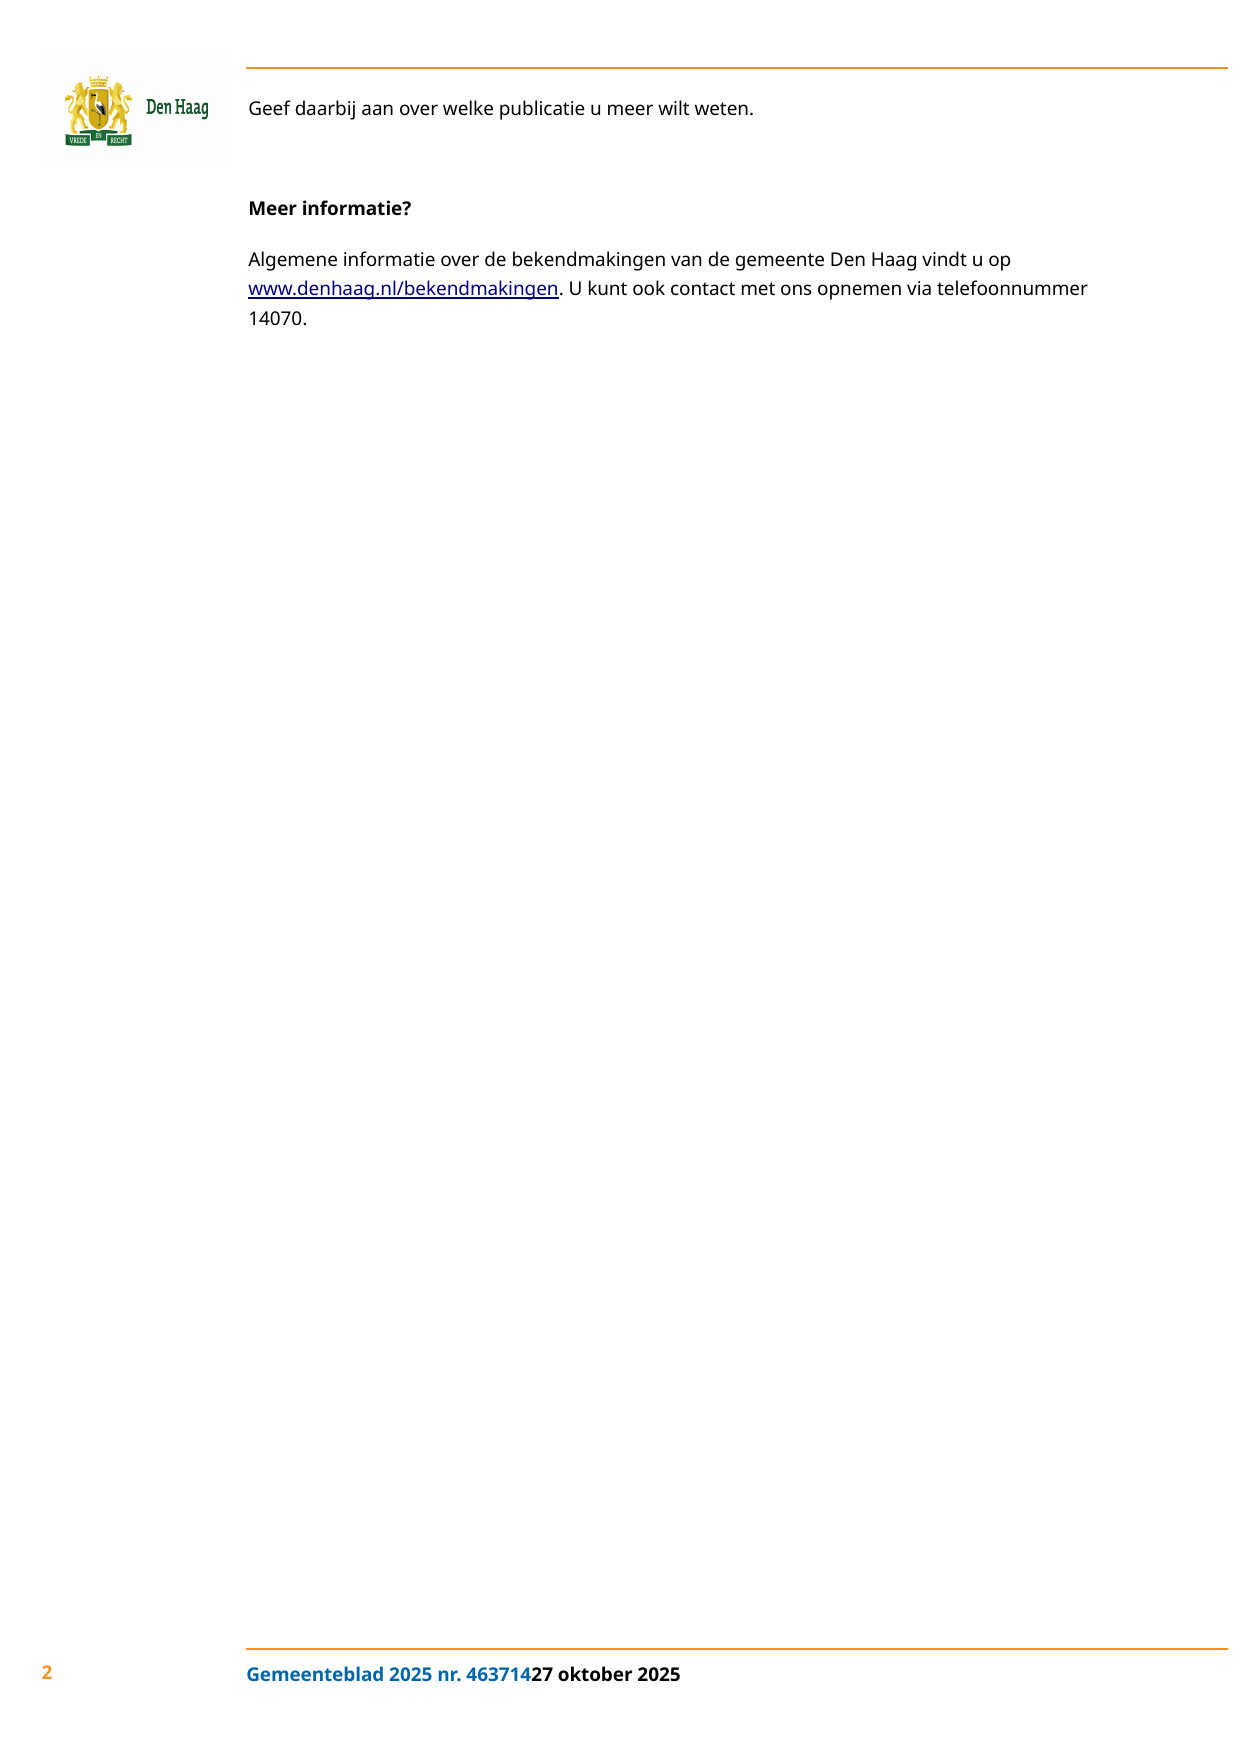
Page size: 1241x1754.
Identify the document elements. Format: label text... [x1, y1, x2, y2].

text Geef daarbij aan over welke publicatie u meer wilt weten. [248, 95, 1152, 121]
text Meer informatie? [248, 196, 1152, 221]
picture [41, 47, 231, 172]
text Algemene informatie over de bekendmakingen van de gemeente Den Haag vindt u op www.denhaag.nl/bekendmakingen. U kunt ook contact met ons opnemen via telefoonnummer 14070. [248, 246, 1152, 331]
